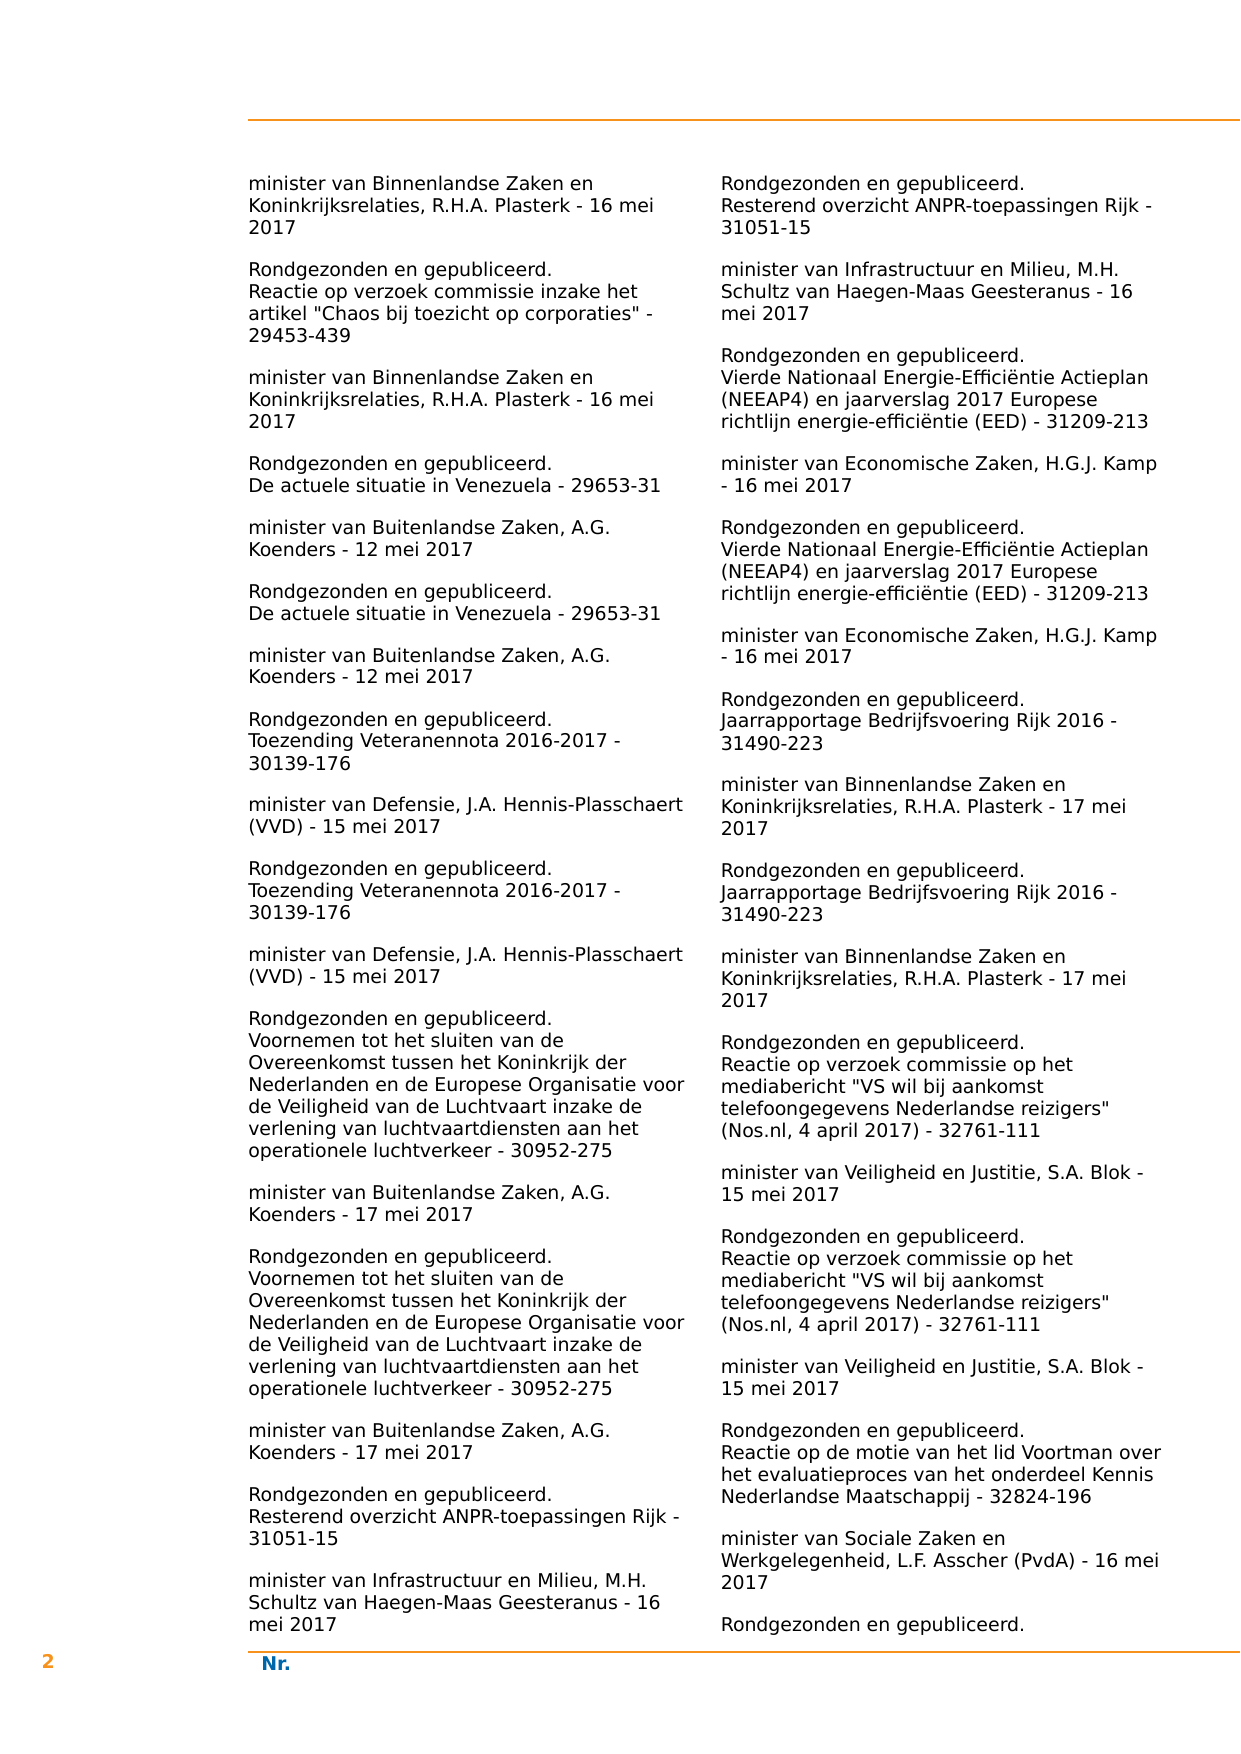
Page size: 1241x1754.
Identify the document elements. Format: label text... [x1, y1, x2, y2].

text Vierde Nationaal Energie-Efficiëntie Actieplan (NEEAP4) en jaarverslag 2017 Europese richtlijn energie-efficiëntie (EED) - 31209-213 [721, 538, 1163, 604]
text minister van Binnenlandse Zaken en Koninkrijksrelaties, R.H.A. Plasterk - 17 mei 2017 [721, 774, 1163, 840]
text Reactie op verzoek commissie inzake het artikel "Chaos bij toezicht op corporaties" - 29453-439 [248, 281, 691, 347]
text Resterend overzicht ANPR-toepassingen Rijk - 31051-15 [721, 195, 1163, 239]
text Toezending Veteranennota 2016-2017 - 30139-176 [248, 880, 691, 924]
text Rondgezonden en gepubliceerd. [248, 1246, 691, 1268]
text Rondgezonden en gepubliceerd. [721, 1226, 1163, 1248]
text minister van Veiligheid en Justitie, S.A. Blok - 15 mei 2017 [721, 1356, 1163, 1400]
text minister van Economische Zaken, H.G.J. Kamp - 16 mei 2017 [721, 453, 1163, 497]
text Rondgezonden en gepubliceerd. [721, 1614, 1163, 1636]
text Reactie op verzoek commissie op het mediabericht "VS wil bij aankomst telefoongegevens Nederlandse reizigers" (Nos.nl, 4 april 2017) - 32761-111 [721, 1054, 1163, 1142]
text minister van Buitenlandse Zaken, A.G. Koenders - 17 mei 2017 [248, 1420, 691, 1464]
text minister van Buitenlandse Zaken, A.G. Koenders - 12 mei 2017 [248, 517, 691, 561]
text minister van Infrastructuur en Milieu, M.H. Schultz van Haegen-Maas Geesteranus - 16 mei 2017 [248, 1570, 691, 1636]
text minister van Binnenlandse Zaken en Koninkrijksrelaties, R.H.A. Plasterk - 17 mei 2017 [721, 946, 1163, 1012]
text Rondgezonden en gepubliceerd. [248, 1008, 691, 1030]
text Rondgezonden en gepubliceerd. [721, 1032, 1163, 1054]
text De actuele situatie in Venezuela - 29653-31 [248, 474, 691, 497]
text minister van Sociale Zaken en Werkgelegenheid, L.F. Asscher (PvdA) - 16 mei 2017 [721, 1528, 1163, 1594]
text minister van Binnenlandse Zaken en Koninkrijksrelaties, R.H.A. Plasterk - 16 mei 2017 [248, 173, 691, 239]
text minister van Binnenlandse Zaken en Koninkrijksrelaties, R.H.A. Plasterk - 16 mei 2017 [248, 367, 691, 433]
text Vierde Nationaal Energie-Efficiëntie Actieplan (NEEAP4) en jaarverslag 2017 Europese richtlijn energie-efficiëntie (EED) - 31209-213 [721, 367, 1163, 433]
text minister van Infrastructuur en Milieu, M.H. Schultz van Haegen-Maas Geesteranus - 16 mei 2017 [721, 259, 1163, 325]
text Rondgezonden en gepubliceerd. [721, 860, 1163, 882]
text minister van Buitenlandse Zaken, A.G. Koenders - 17 mei 2017 [248, 1182, 691, 1226]
text minister van Veiligheid en Justitie, S.A. Blok - 15 mei 2017 [721, 1162, 1163, 1206]
text Rondgezonden en gepubliceerd. [721, 173, 1163, 195]
text De actuele situatie in Venezuela - 29653-31 [248, 602, 691, 624]
text Toezending Veteranennota 2016-2017 - 30139-176 [248, 730, 691, 774]
text Reactie op de motie van het lid Voortman over het evaluatieproces van het onderdeel Kennis Nederlandse Maatschappij - 32824-196 [721, 1442, 1163, 1508]
text minister van Buitenlandse Zaken, A.G. Koenders - 12 mei 2017 [248, 644, 691, 688]
text Rondgezonden en gepubliceerd. [248, 708, 691, 730]
text Reactie op verzoek commissie op het mediabericht "VS wil bij aankomst telefoongegevens Nederlandse reizigers" (Nos.nl, 4 april 2017) - 32761-111 [721, 1248, 1163, 1336]
text minister van Defensie, J.A. Hennis-Plasschaert (VVD) - 15 mei 2017 [248, 944, 691, 988]
text Rondgezonden en gepubliceerd. [721, 517, 1163, 538]
text Rondgezonden en gepubliceerd. [248, 453, 691, 474]
text Jaarrapportage Bedrijfsvoering Rijk 2016 - 31490-223 [721, 710, 1163, 754]
text minister van Economische Zaken, H.G.J. Kamp - 16 mei 2017 [721, 624, 1163, 668]
text Rondgezonden en gepubliceerd. [721, 1420, 1163, 1442]
text Rondgezonden en gepubliceerd. [721, 688, 1163, 710]
text Resterend overzicht ANPR-toepassingen Rijk - 31051-15 [248, 1506, 691, 1550]
text Rondgezonden en gepubliceerd. [248, 581, 691, 602]
text Voornemen tot het sluiten van de Overeenkomst tussen het Koninkrijk der Nederlanden en de Europese Organisatie voor de Veiligheid van de Luchtvaart inzake de verlening van luchtvaartdiensten aan het operationele luchtverkeer - 30952-275 [248, 1268, 691, 1400]
text Rondgezonden en gepubliceerd. [721, 345, 1163, 367]
text minister van Defensie, J.A. Hennis-Plasschaert (VVD) - 15 mei 2017 [248, 794, 691, 838]
text Jaarrapportage Bedrijfsvoering Rijk 2016 - 31490-223 [721, 882, 1163, 926]
text Rondgezonden en gepubliceerd. [248, 858, 691, 880]
text Rondgezonden en gepubliceerd. [248, 259, 691, 281]
text Voornemen tot het sluiten van de Overeenkomst tussen het Koninkrijk der Nederlanden en de Europese Organisatie voor de Veiligheid van de Luchtvaart inzake de verlening van luchtvaartdiensten aan het operationele luchtverkeer - 30952-275 [248, 1030, 691, 1162]
text Rondgezonden en gepubliceerd. [248, 1484, 691, 1506]
